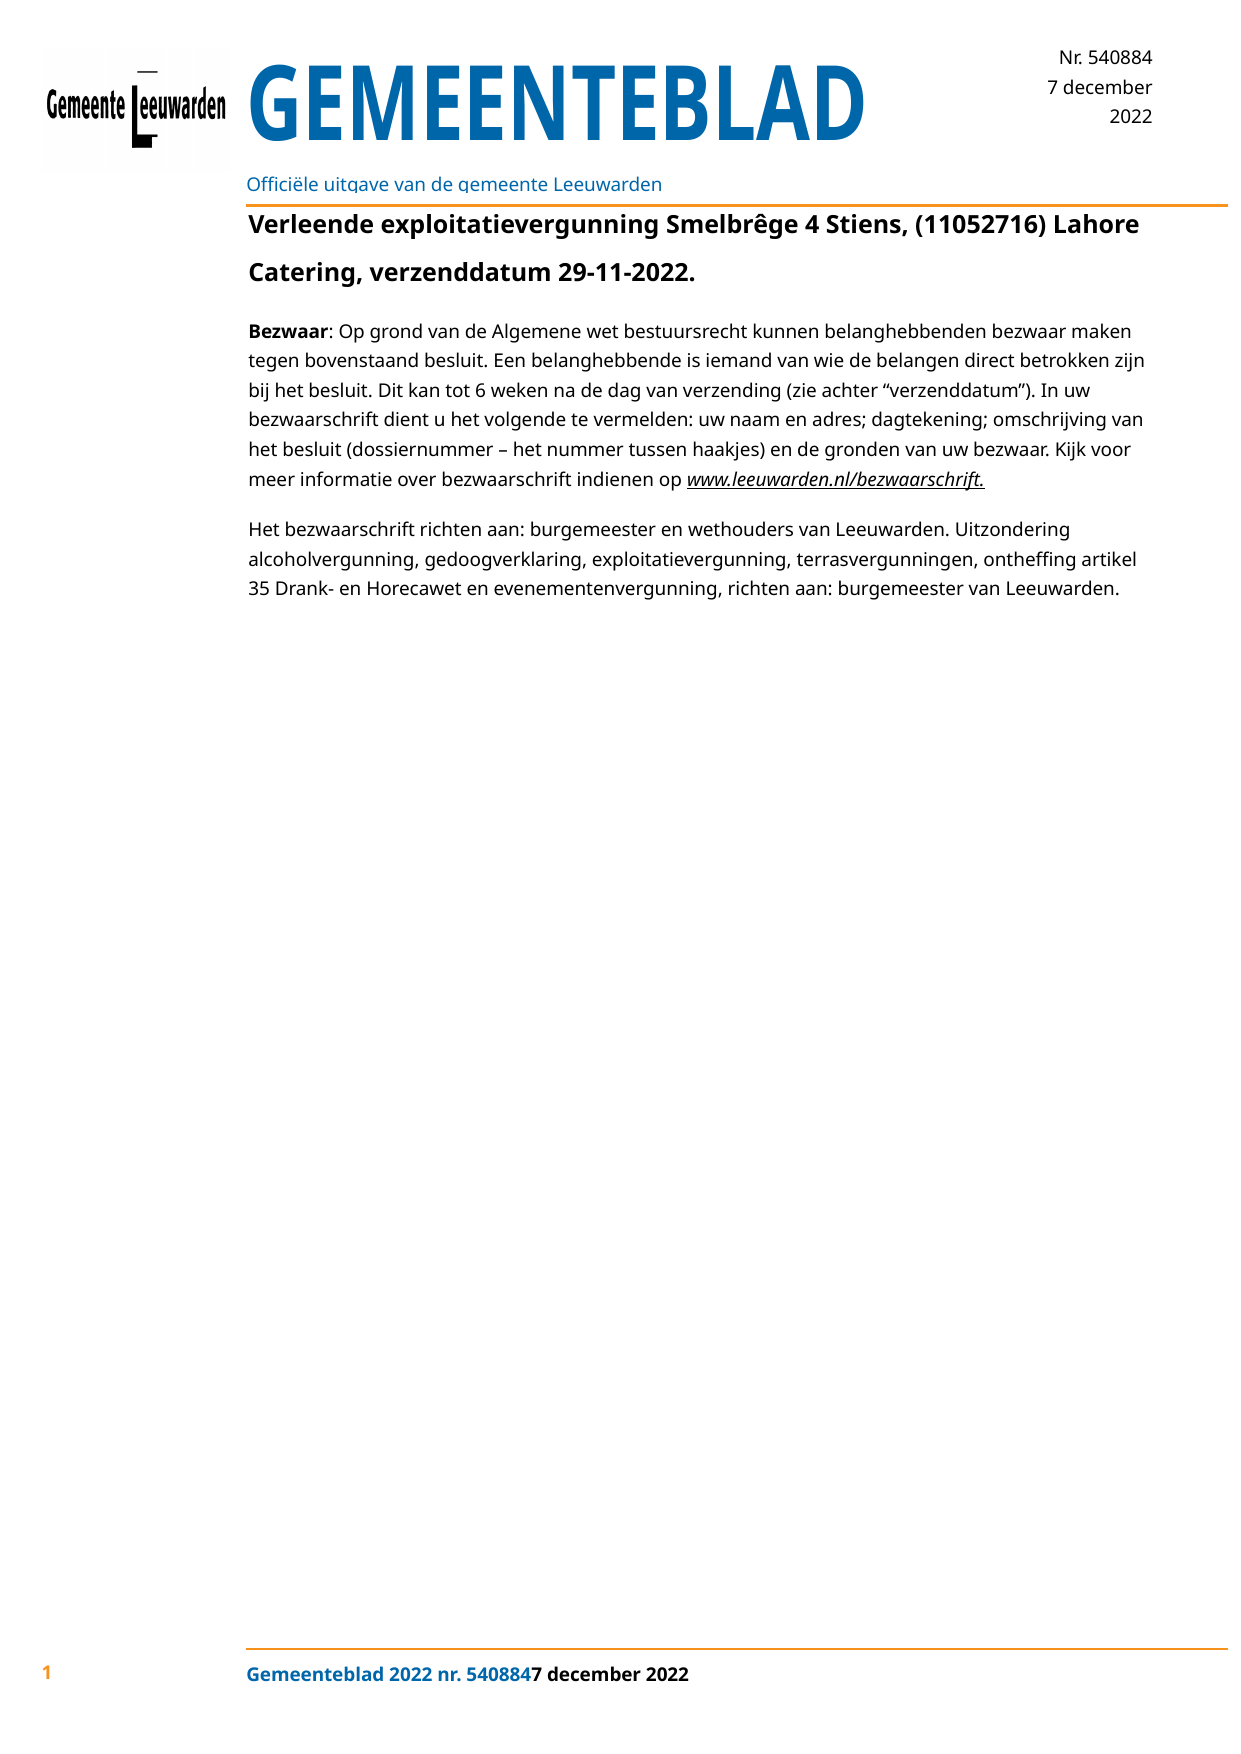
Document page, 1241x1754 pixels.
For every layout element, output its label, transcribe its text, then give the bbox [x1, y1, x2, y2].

text Bezwaar: Op grond van de Algemene wet bestuursrecht kunnen belanghebbenden bezwaar maken tegen bovenstaand besluit. Een belanghebbende is iemand van wie de belangen direct betrokken zijn bij het besluit. Dit kan tot 6 weken na de dag van verzending (zie achter “verzenddatum”). In uw bezwaarschrift dient u het volgende te vermelden: uw naam en adres; dagtekening; omschrijving van het besluit (dossiernummer – het nummer tussen haakjes) en de gronden van uw bezwaar. Kijk voor meer informatie over bezwaarschrift indienen op www.leeuwarden.nl/bezwaarschrift. [248, 318, 1152, 492]
picture [41, 47, 231, 172]
text Verleende exploitatievergunning Smelbrêge 4 Stiens, (11052716) Lahore Catering, verzenddatum 29-11-2022. [248, 207, 1152, 288]
text Het bezwaarschrift richten aan: burgemeester en wethouders van Leeuwarden. Uitzondering alcoholvergunning, gedoogverklaring, exploitatievergunning, terrasvergunningen, ontheffing artikel 35 Drank- en Horecawet en evenementenvergunning, richten aan: burgemeester van Leeuwarden. [248, 516, 1152, 601]
